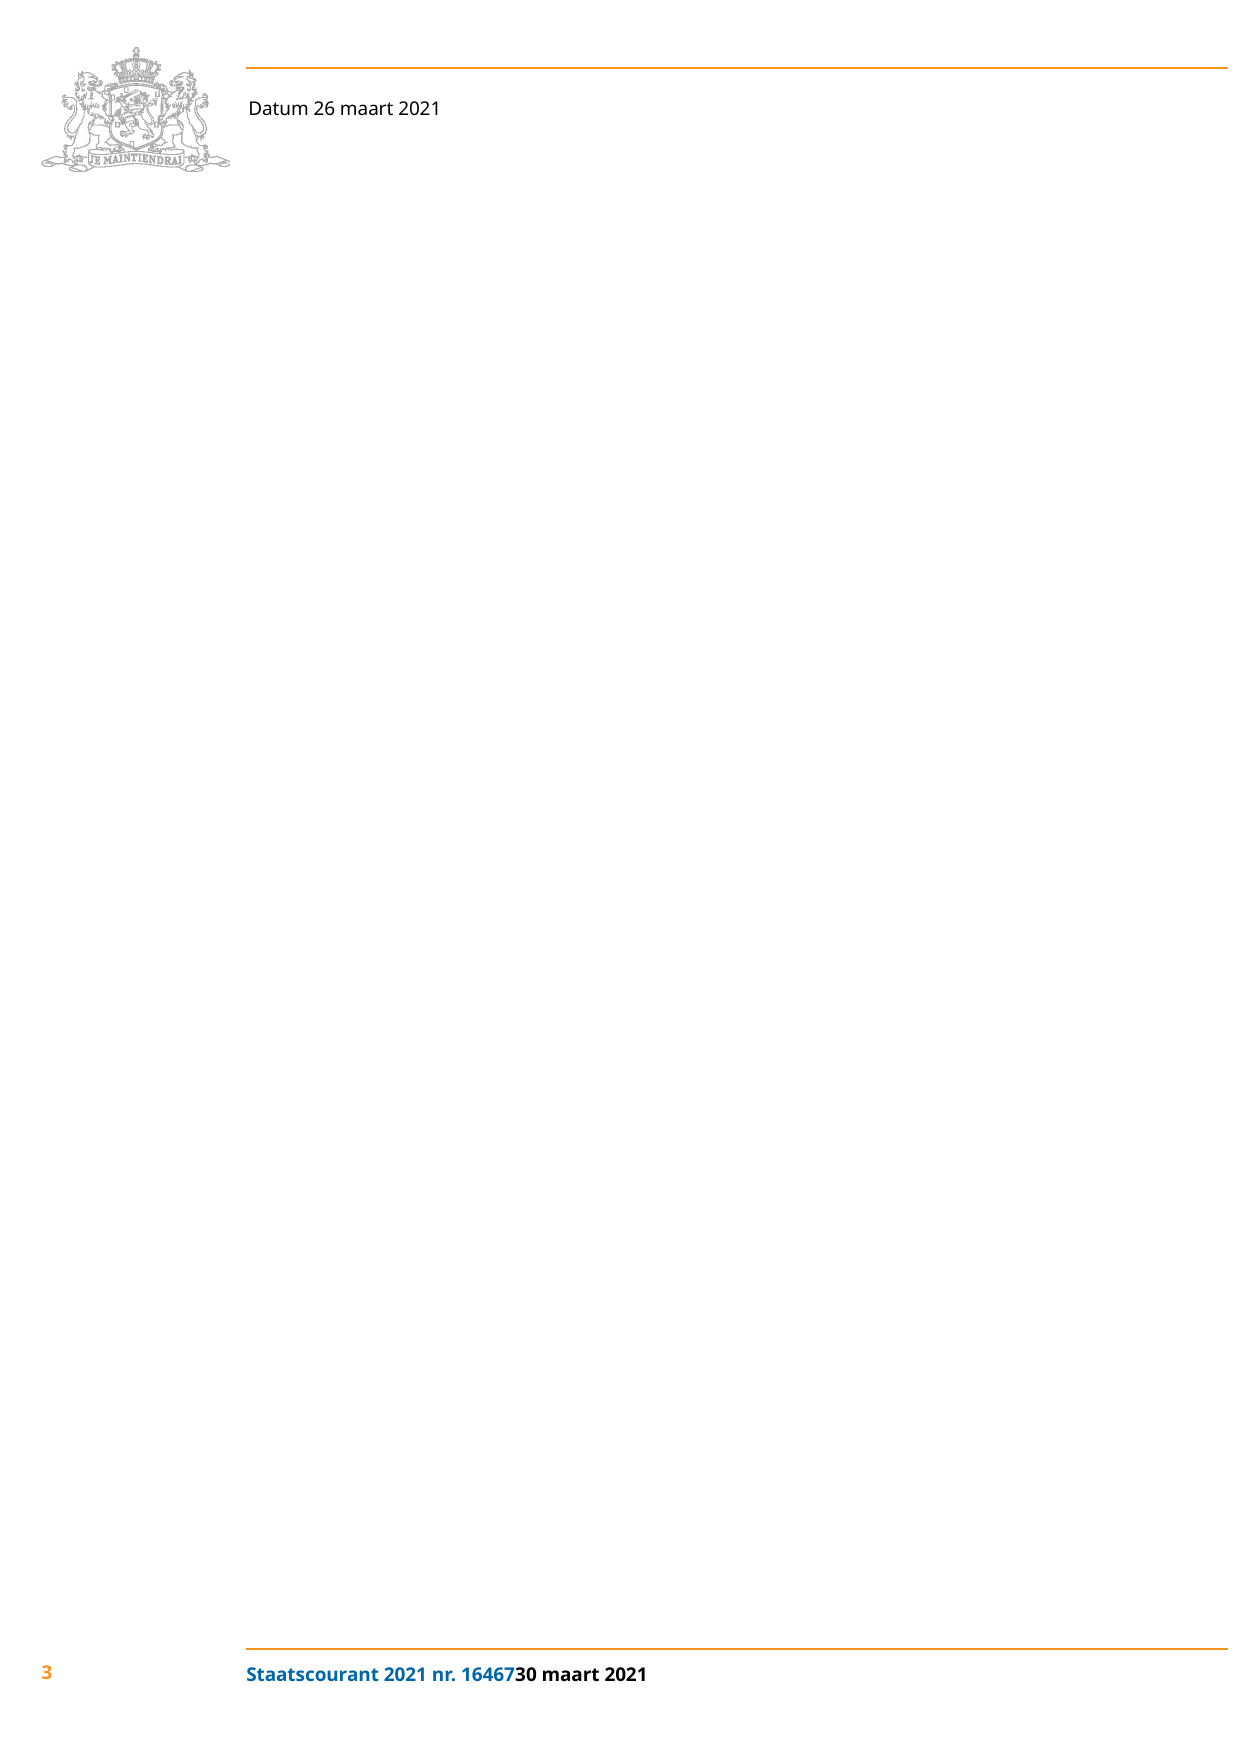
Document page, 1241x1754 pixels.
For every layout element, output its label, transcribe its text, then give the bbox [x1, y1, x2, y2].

picture [41, 47, 231, 172]
text Datum 26 maart 2021 [248, 95, 1152, 121]
